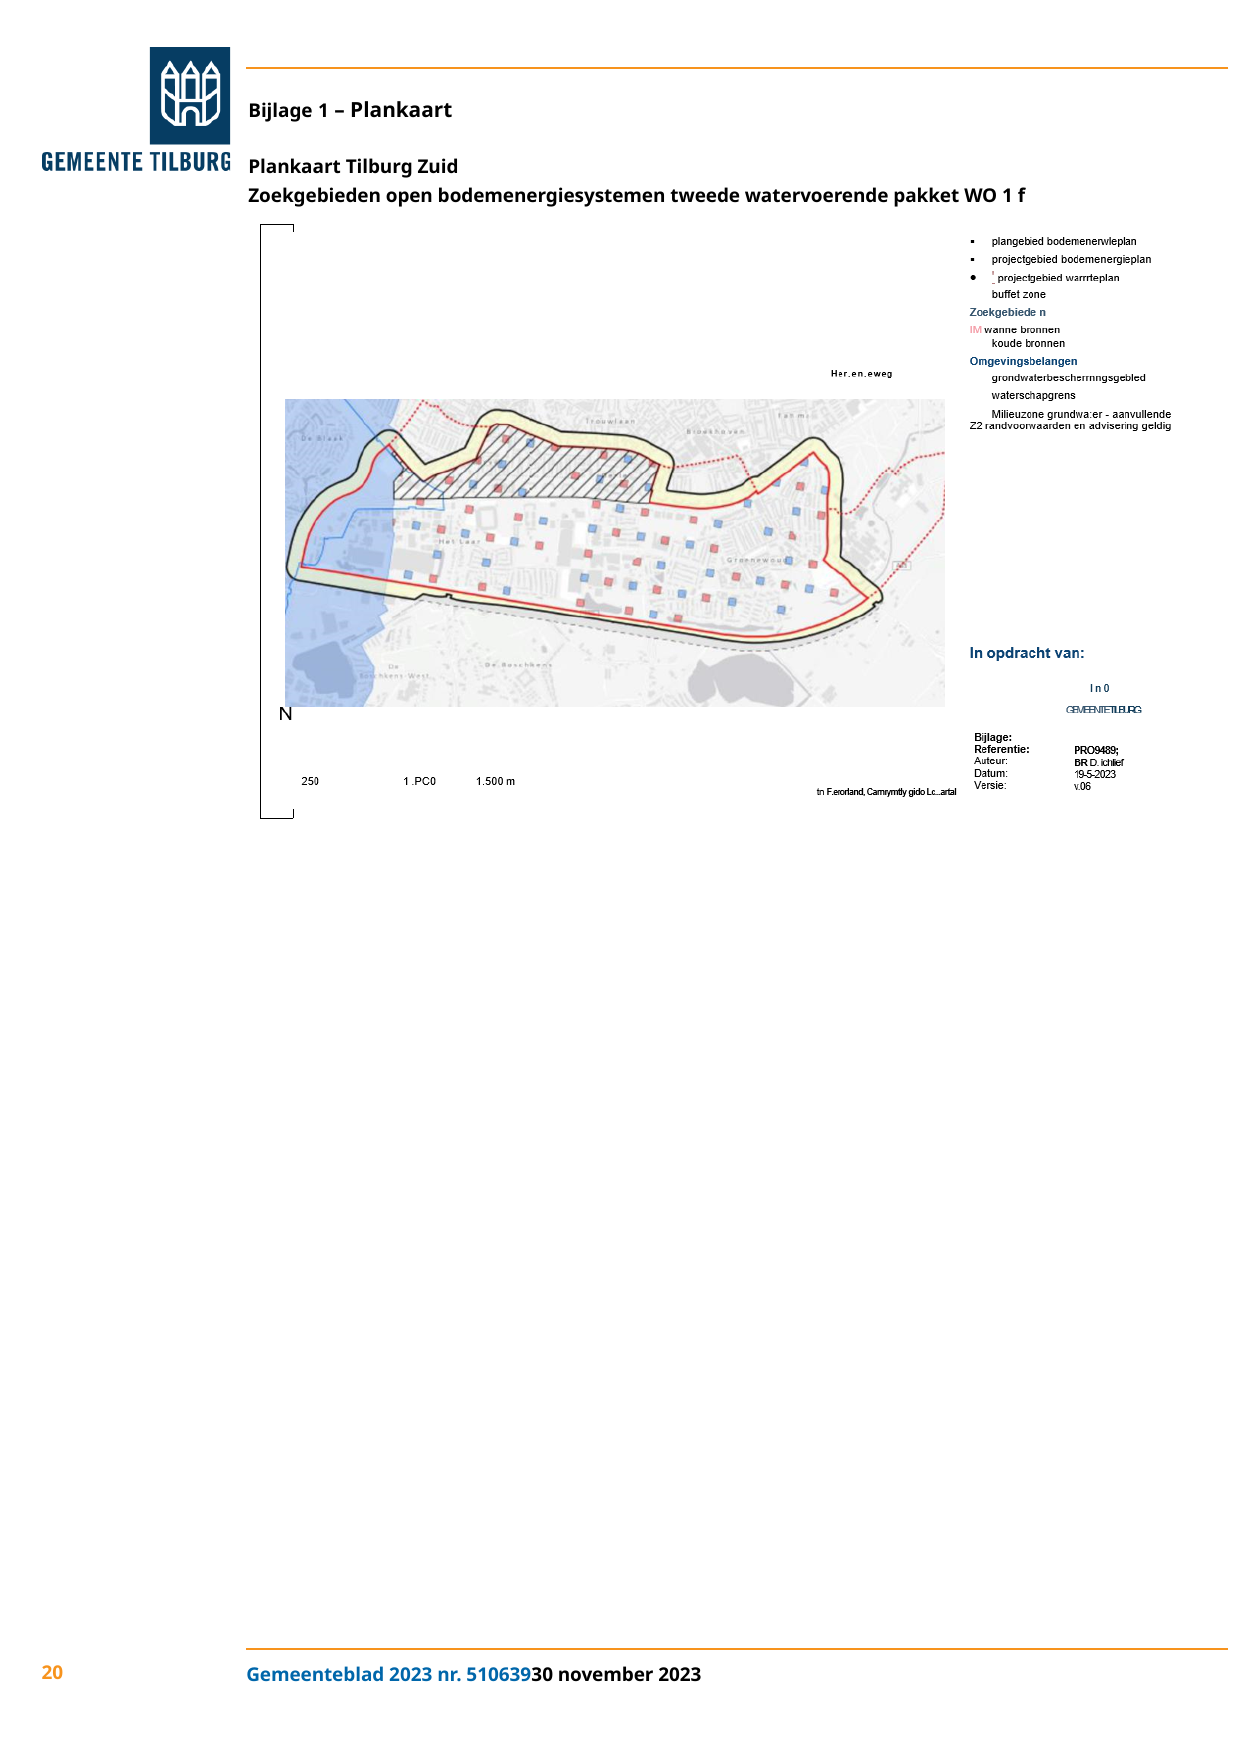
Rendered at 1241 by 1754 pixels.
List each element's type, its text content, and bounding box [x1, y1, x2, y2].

text Plankaart Tilburg Zuid [248, 153, 1152, 179]
picture [41, 47, 231, 172]
picture [268, 232, 1173, 809]
text Zoekgebieden open bodemenergiesystemen tweede watervoerende pakket WO 1 f [248, 182, 1152, 208]
text Bijlage 1 – Plankaart [248, 95, 1152, 123]
